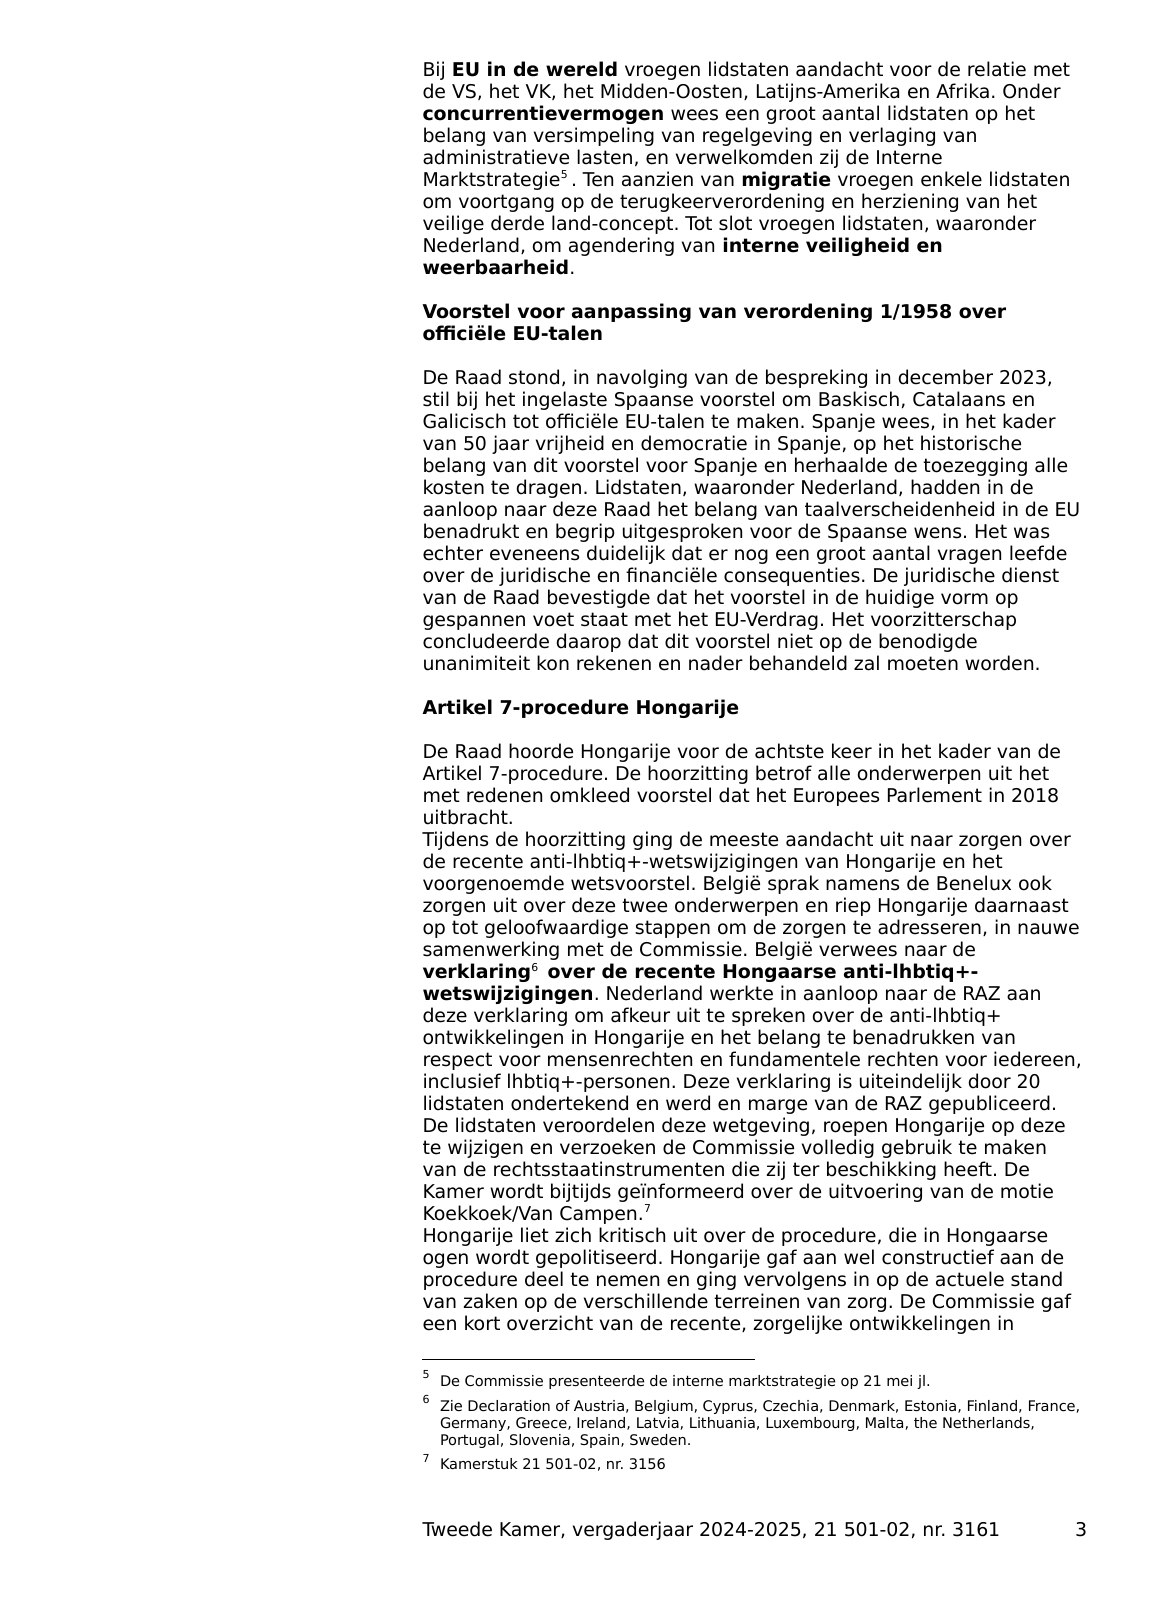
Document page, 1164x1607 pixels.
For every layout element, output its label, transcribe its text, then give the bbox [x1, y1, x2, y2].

subtitle Voorstel voor aanpassing van verordening 1/1958 over officiële EU-talen [422, 301, 1087, 345]
text De Commissie presenteerde de interne marktstrategie op 21 mei jl. [422, 1368, 1087, 1391]
text Zie Declaration of Austria, Belgium, Cyprus, Czechia, Denmark, Estonia, Finland, France, Germany, Greece, Ireland, Latvia, Lithuania, Luxembourg, Malta, the Netherlands, Portugal, Slovenia, Spain, Sweden. [422, 1393, 1087, 1449]
text Kamerstuk 21 501-02, nr. 3156 [422, 1452, 1087, 1474]
text De Raad hoorde Hongarije voor de achtste keer in het kader van de Artikel 7-procedure. De hoorzitting betrof alle onderwerpen uit het met redenen omkleed voorstel dat het Europees Parlement in 2018 uitbracht. [422, 741, 1087, 829]
text De Raad stond, in navolging van de bespreking in december 2023, stil bij het ingelaste Spaanse voorstel om Baskisch, Catalaans en Galicisch tot officiële EU-talen te maken. Spanje wees, in het kader van 50 jaar vrijheid en democratie in Spanje, op het historische belang van dit voorstel voor Spanje en herhaalde de toezegging alle kosten te dragen. Lidstaten, waaronder Nederland, hadden in de aanloop naar deze Raad het belang van taalverscheidenheid in de EU benadrukt en begrip uitgesproken voor de Spaanse wens. Het was echter eveneens duidelijk dat er nog een groot aantal vragen leefde over de juridische en financiële consequenties. De juridische dienst van de Raad bevestigde dat het voorstel in de huidige vorm op gespannen voet staat met het EU-Verdrag. Het voorzitterschap concludeerde daarop dat dit voorstel niet op de benodigde unanimiteit kon rekenen en nader behandeld zal moeten worden. [422, 367, 1087, 675]
text Bij EU in de wereld vroegen lidstaten aandacht voor de relatie met de VS, het VK, het Midden-Oosten, Latijns-Amerika en Afrika. Onder concurrentievermogen wees een groot aantal lidstaten op het belang van versimpeling van regelgeving en verlaging van administratieve lasten, en verwelkomden zij de Interne Marktstrategie. Ten aanzien van migratie vroegen enkele lidstaten om voortgang op de terugkeerverordening en herziening van het veilige derde land-concept. Tot slot vroegen lidstaten, waaronder Nederland, om agendering van interne veiligheid en weerbaarheid. [422, 59, 1087, 279]
text Hongarije liet zich kritisch uit over de procedure, die in Hongaarse ogen wordt gepolitiseerd. Hongarije gaf aan wel constructief aan de procedure deel te nemen en ging vervolgens in op de actuele stand van zaken op de verschillende terreinen van zorg. De Commissie gaf een kort overzicht van de recente, zorgelijke ontwikkelingen in [422, 1225, 1087, 1335]
text Tijdens de hoorzitting ging de meeste aandacht uit naar zorgen over de recente anti-lhbtiq+-wetswijzigingen van Hongarije en het voorgenoemde wetsvoorstel. België sprak namens de Benelux ook zorgen uit over deze twee onderwerpen en riep Hongarije daarnaast op tot geloofwaardige stappen om de zorgen te adresseren, in nauwe samenwerking met de Commissie. België verwees naar de verklaring over de recente Hongaarse anti-lhbtiq+-wetswijzigingen. Nederland werkte in aanloop naar de RAZ aan deze verklaring om afkeur uit te spreken over de anti-lhbtiq+ ontwikkelingen in Hongarije en het belang te benadrukken van respect voor mensenrechten en fundamentele rechten voor iedereen, inclusief lhbtiq+-personen. Deze verklaring is uiteindelijk door 20 lidstaten ondertekend en werd en marge van de RAZ gepubliceerd. De lidstaten veroordelen deze wetgeving, roepen Hongarije op deze te wijzigen en verzoeken de Commissie volledig gebruik te maken van de rechtsstaatinstrumenten die zij ter beschikking heeft. De Kamer wordt bijtijds geïnformeerd over de uitvoering van de motie Koekkoek/Van Campen. [422, 829, 1087, 1225]
subtitle Artikel 7-procedure Hongarije [422, 697, 1087, 719]
